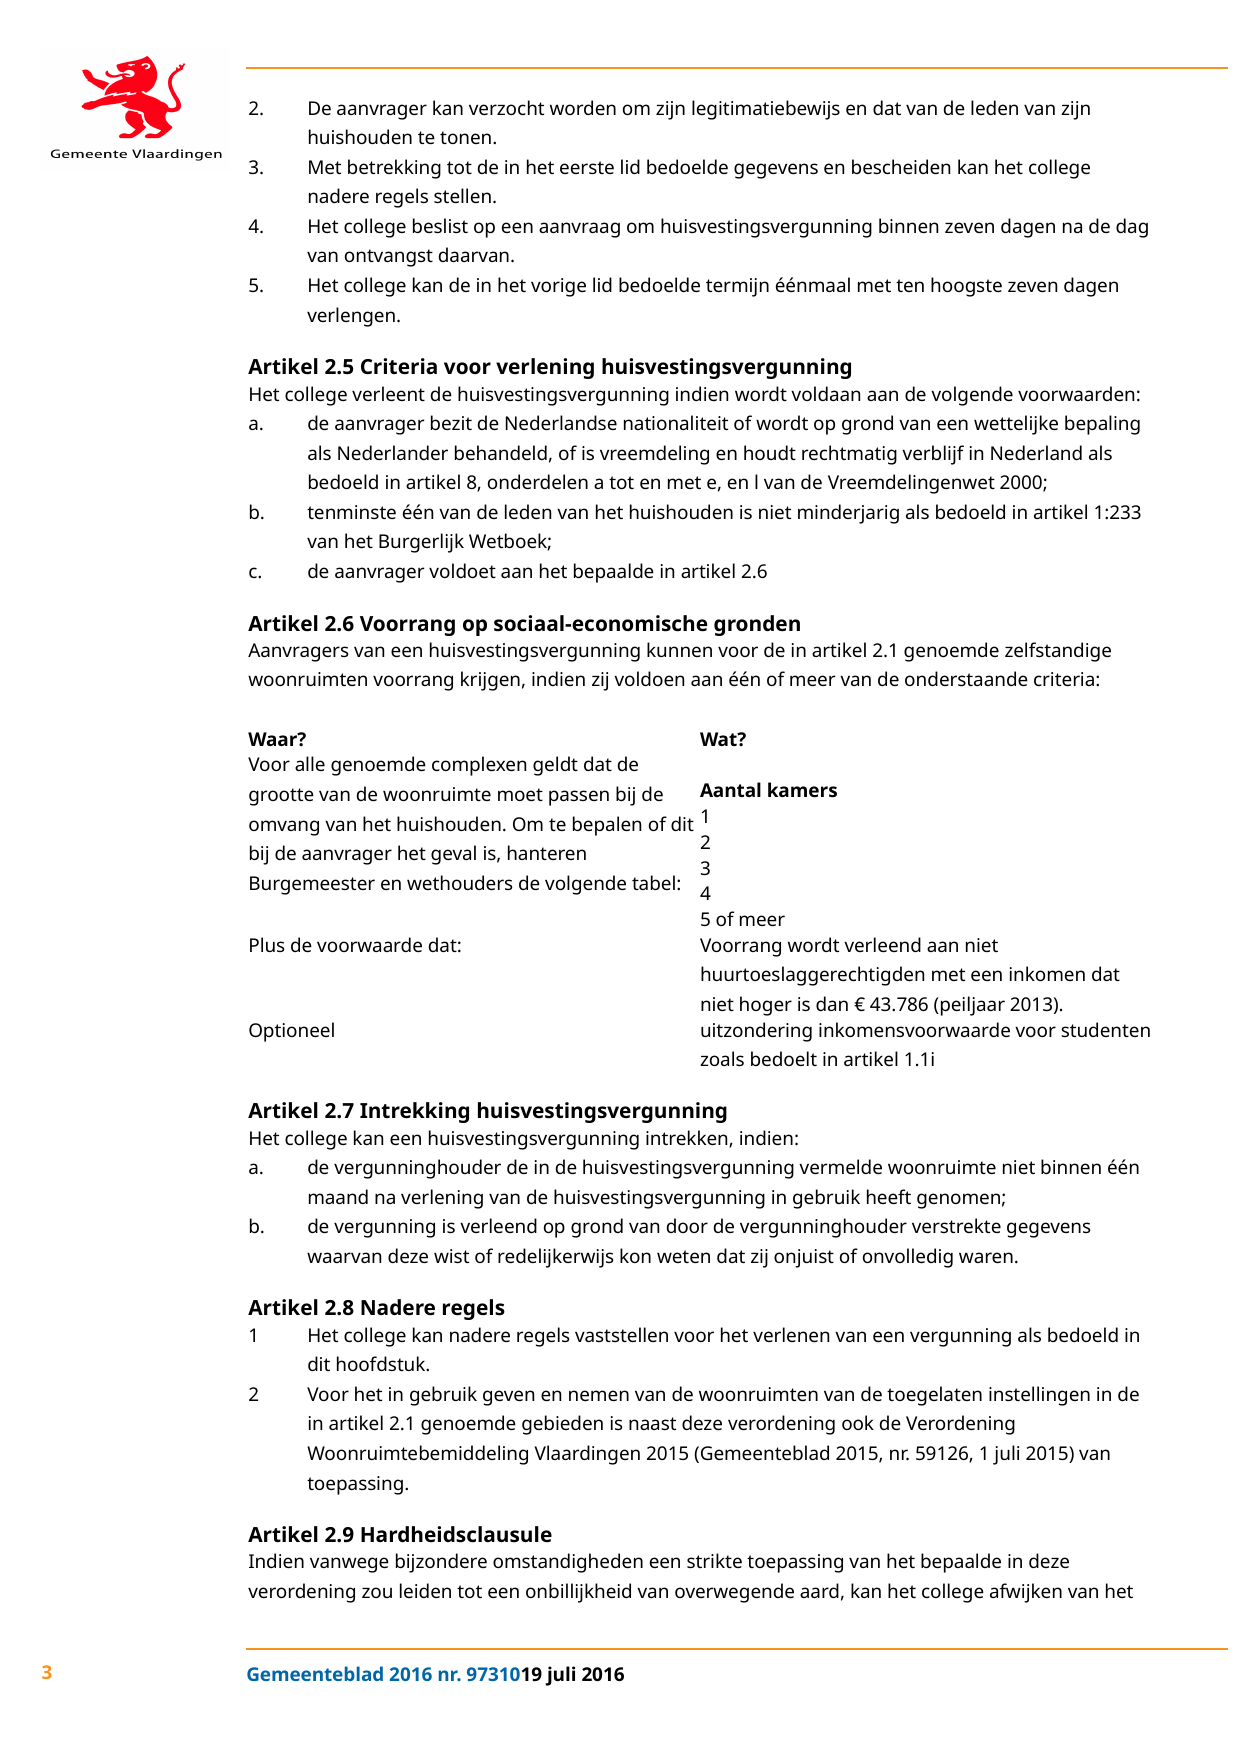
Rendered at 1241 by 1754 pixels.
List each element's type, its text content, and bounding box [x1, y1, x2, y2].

text Artikel 2.5 Criteria voor verlening huisvestingsvergunning [248, 352, 1152, 381]
table_cell Voorrang wordt verleend aan niet huurtoeslaggerechtigden met een inkomen dat niet hoger is dan € 43.786 (peiljaar 2013). [700, 932, 1152, 1017]
text Artikel 2.7 Intrekking huisvestingsvergunning [248, 1096, 1152, 1125]
table_cell 3 [700, 855, 1152, 880]
table_cell 4 [700, 880, 1152, 906]
table_cell [700, 752, 1152, 778]
table_cell 2 [700, 829, 1152, 855]
text Artikel 2.6 Voorrang op sociaal-economische gronden [248, 609, 1152, 637]
picture [41, 47, 231, 172]
list Het college kan de in het vorige lid bedoelde termijn éénmaal met ten hoogste zeven dagen verlengen. [248, 272, 1152, 328]
table_header Wat? [700, 726, 1152, 752]
list Het college beslist op een aanvraag om huisvestingsvergunning binnen zeven dagen na de dag van ontvangst daarvan. [248, 213, 1152, 268]
table_cell uitzondering inkomensvoorwaarde voor studenten zoals bedoelt in artikel 1.1i [700, 1017, 1152, 1072]
list de aanvrager voldoet aan het bepaalde in artikel 2.6 [248, 558, 1152, 584]
list Het college kan nadere regels vaststellen voor het verlenen van een vergunning als bedoeld in dit hoofdstuk. [248, 1322, 1152, 1377]
list Met betrekking tot de in het eerste lid bedoelde gegevens en bescheiden kan het college nadere regels stellen. [248, 154, 1152, 209]
list Voor het in gebruik geven en nemen van de woonruimten van de toegelaten instellingen in de in artikel 2.1 genoemde gebieden is naast deze verordening ook de Verordening Woonruimtebemiddeling Vlaardingen 2015 (Gemeenteblad 2015, nr. 59126, 1 juli 2015) van toepassing. [248, 1381, 1152, 1496]
text Het college verleent de huisvestingsvergunning indien wordt voldaan aan de volgende voorwaarden: [248, 381, 1152, 406]
list de vergunninghouder de in de huisvestingsvergunning vermelde woonruimte niet binnen één maand na verlening van de huisvestingsvergunning in gebruik heeft genomen; [248, 1154, 1152, 1209]
text Artikel 2.8 Nadere regels [248, 1293, 1152, 1322]
list tenminste één van de leden van het huishouden is niet minderjarig als bedoeld in artikel 1:233 van het Burgerlijk Wetboek; [248, 499, 1152, 554]
list De aanvrager kan verzocht worden om zijn legitimatiebewijs en dat van de leden van zijn huishouden te tonen. [248, 95, 1152, 150]
table_cell 1 [700, 803, 1152, 829]
table_header Waar? [248, 726, 700, 752]
list de aanvrager bezit de Nederlandse nationaliteit of wordt op grond van een wettelijke bepaling als Nederlander behandeld, of is vreemdeling en houdt rechtmatig verblijf in Nederland als bedoeld in artikel 8, onderdelen a tot en met e, en l van de Vreemdelingenwet 2000; [248, 410, 1152, 495]
text Het college kan een huisvestingsvergunning intrekken, indien: [248, 1125, 1152, 1150]
table_cell Voor alle genoemde complexen geldt dat de grootte van de woonruimte moet passen bij de omvang van het huishouden. Om te bepalen of dit bij de aanvrager het geval is, hanteren Burgemeester en wethouders de volgende tabel: [248, 752, 700, 932]
table_cell Plus de voorwaarde dat: [248, 932, 700, 1017]
text Artikel 2.9 Hardheidsclausule [248, 1520, 1152, 1549]
text Aanvragers van een huisvestingsvergunning kunnen voor de in artikel 2.1 genoemde zelfstandige woonruimten voorrang krijgen, indien zij voldoen aan één of meer van de onderstaande criteria: [248, 637, 1152, 692]
list de vergunning is verleend op grond van door de vergunninghouder verstrekte gegevens waarvan deze wist of redelijkerwijs kon weten dat zij onjuist of onvolledig waren. [248, 1213, 1152, 1269]
text Indien vanwege bijzondere omstandigheden een strikte toepassing van het bepaalde in deze verordening zou leiden tot een onbillijkheid van overwegende aard, kan het college afwijken van het [248, 1549, 1152, 1604]
table_cell Optioneel [248, 1017, 700, 1072]
table_header Aantal kamers [700, 778, 1152, 803]
table_cell 5 of meer [700, 906, 1152, 932]
